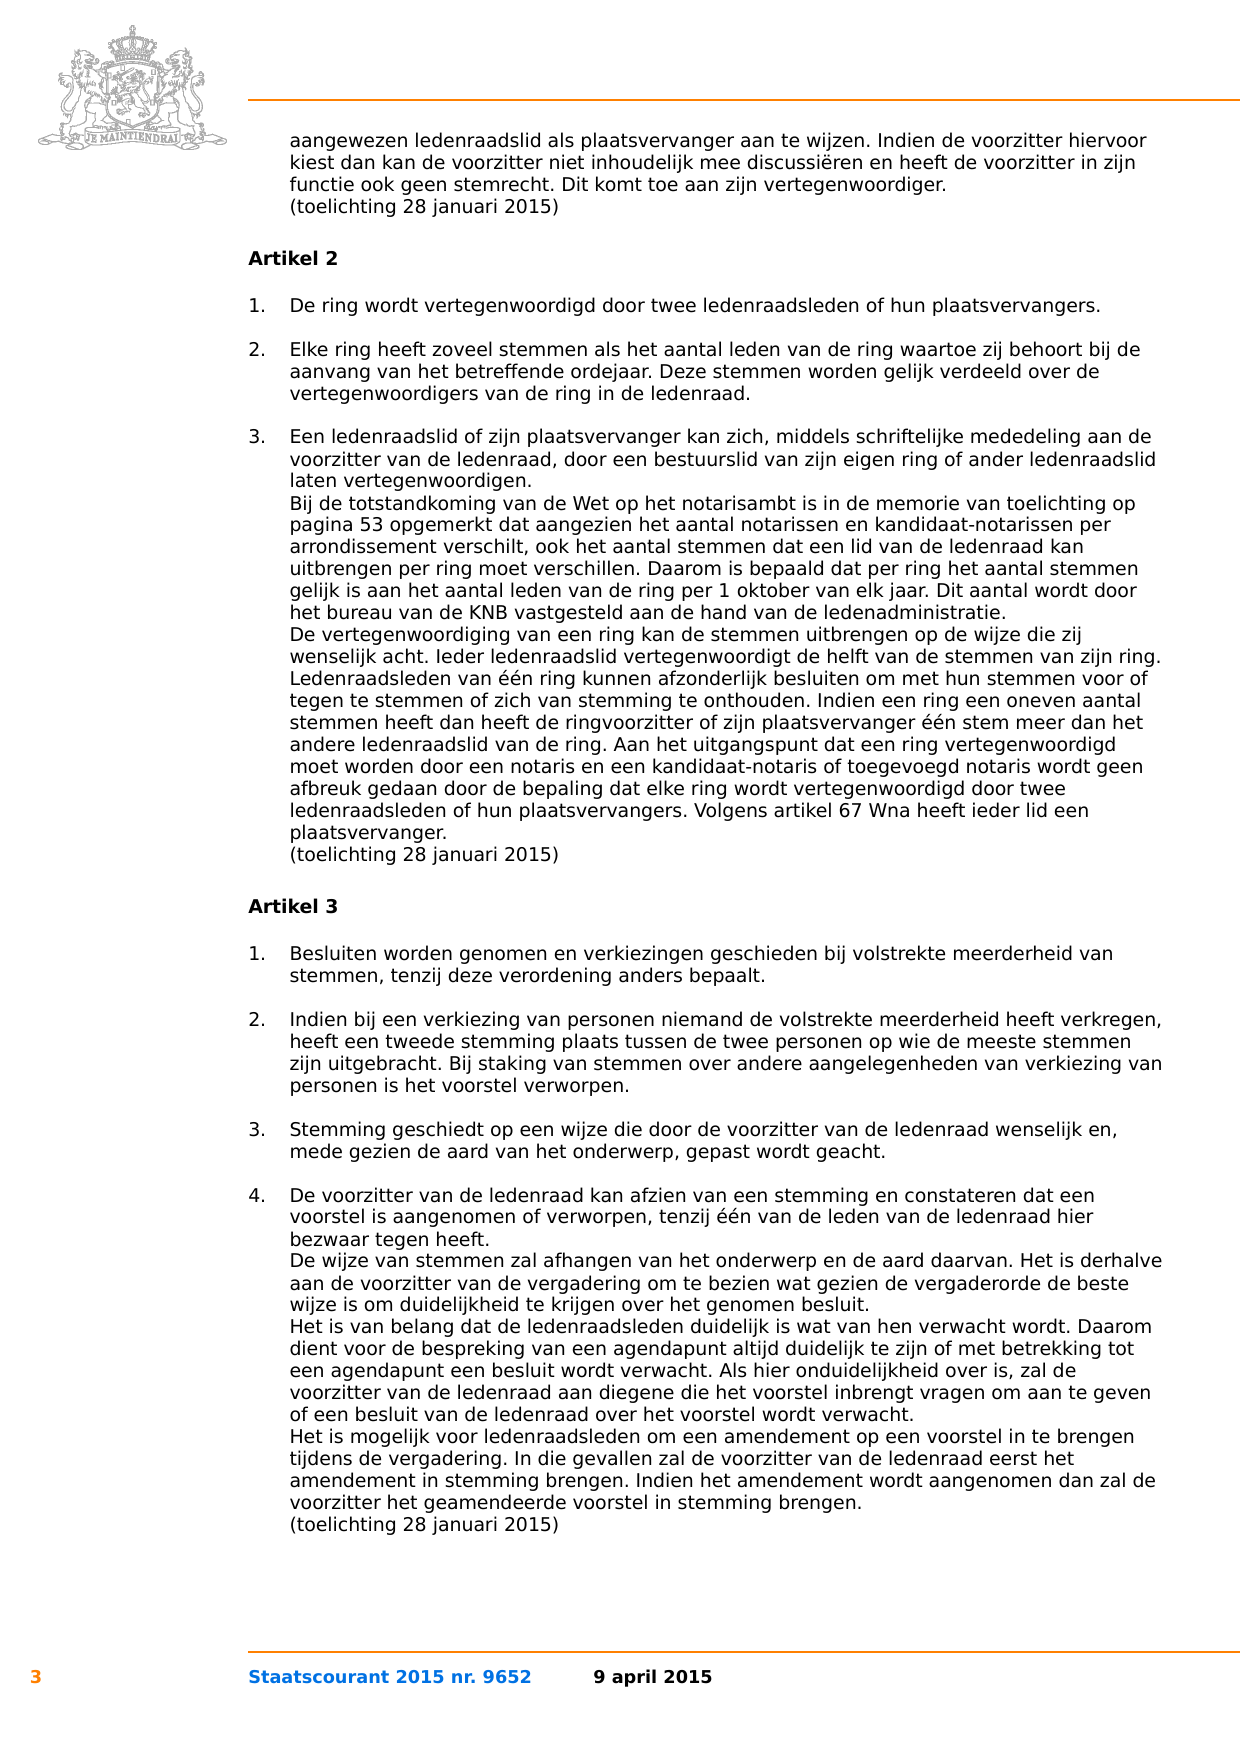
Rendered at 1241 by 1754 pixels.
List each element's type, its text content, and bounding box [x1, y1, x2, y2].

text 1. De ring wordt vertegenwoordigd door twee ledenraadsleden of hun plaatsvervangers. [248, 295, 1163, 317]
text Het is mogelijk voor ledenraadsleden om een amendement op een voorstel in te brengen tijdens de vergadering. In die gevallen zal de voorzitter van de ledenraad eerst het amendement in stemming brengen. Indien het amendement wordt aangenomen dan zal de voorzitter het geamendeerde voorstel in stemming brengen. [289, 1426, 1163, 1514]
subtitle Artikel 3 [248, 896, 1163, 918]
text Het is van belang dat de ledenraadsleden duidelijk is wat van hen verwacht wordt. Daarom dient voor de bespreking van een agendapunt altijd duidelijk te zijn of met betrekking tot een agendapunt een besluit wordt verwacht. Als hier onduidelijkheid over is, zal de voorzitter van de ledenraad aan diegene die het voorstel inbrengt vragen om aan te geven of een besluit van de ledenraad over het voorstel wordt verwacht. [289, 1316, 1163, 1426]
text (toelichting 28 januari 2015) [289, 844, 1163, 866]
text 4. De voorzitter van de ledenraad kan afzien van een stemming en constateren dat een voorstel is aangenomen of verworpen, tenzij één van de leden van de ledenraad hier bezwaar tegen heeft. [248, 1184, 1163, 1250]
text De vertegenwoordiging van een ring kan de stemmen uitbrengen op de wijze die zij wenselijk acht. Ieder ledenraadslid vertegenwoordigt de helft van de stemmen van zijn ring. Ledenraadsleden van één ring kunnen afzonderlijk besluiten om met hun stemmen voor of tegen te stemmen of zich van stemming te onthouden. Indien een ring een oneven aantal stemmen heeft dan heeft de ringvoorzitter of zijn plaatsvervanger één stem meer dan het andere ledenraadslid van de ring. Aan het uitgangspunt dat een ring vertegenwoordigd moet worden door een notaris en een kandidaat-notaris of toegevoegd notaris wordt geen afbreuk gedaan door de bepaling dat elke ring wordt vertegenwoordigd door twee ledenraadsleden of hun plaatsvervangers. Volgens artikel 67 Wna heeft ieder lid een plaatsvervanger. [289, 624, 1163, 844]
text 3. Stemming geschiedt op een wijze die door de voorzitter van de ledenraad wenselijk en, mede gezien de aard van het onderwerp, gepast wordt geacht. [248, 1119, 1163, 1163]
text Bij de totstandkoming van de Wet op het notarisambt is in de memorie van toelichting op pagina 53 opgemerkt dat aangezien het aantal notarissen en kandidaat-notarissen per arrondissement verschilt, ook het aantal stemmen dat een lid van de ledenraad kan uitbrengen per ring moet verschillen. Daarom is bepaald dat per ring het aantal stemmen gelijk is aan het aantal leden van de ring per 1 oktober van elk jaar. Dit aantal wordt door het bureau van de KNB vastgesteld aan de hand van de ledenadministratie. [289, 492, 1163, 624]
text aangewezen ledenraadslid als plaatsvervanger aan te wijzen. Indien de voorzitter hiervoor kiest dan kan de voorzitter niet inhoudelijk mee discussiëren en heeft de voorzitter in zijn functie ook geen stemrecht. Dit komt toe aan zijn vertegenwoordiger. [289, 130, 1163, 196]
subtitle Artikel 2 [248, 248, 1163, 270]
picture [38, 25, 227, 150]
text (toelichting 28 januari 2015) [289, 1514, 1163, 1536]
text 2. Elke ring heeft zoveel stemmen als het aantal leden van de ring waartoe zij behoort bij de aanvang van het betreffende ordejaar. Deze stemmen worden gelijk verdeeld over de vertegenwoordigers van de ring in de ledenraad. [248, 339, 1163, 404]
text 2. Indien bij een verkiezing van personen niemand de volstrekte meerderheid heeft verkregen, heeft een tweede stemming plaats tussen de twee personen op wie de meeste stemmen zijn uitgebracht. Bij staking van stemmen over andere aangelegenheden van verkiezing van personen is het voorstel verworpen. [248, 1009, 1163, 1097]
text (toelichting 28 januari 2015) [289, 196, 1163, 218]
text De wijze van stemmen zal afhangen van het onderwerp en de aard daarvan. Het is derhalve aan de voorzitter van de vergadering om te bezien wat gezien de vergaderorde de beste wijze is om duidelijkheid te krijgen over het genomen besluit. [289, 1250, 1163, 1316]
text 1. Besluiten worden genomen en verkiezingen geschieden bij volstrekte meerderheid van stemmen, tenzij deze verordening anders bepaalt. [248, 943, 1163, 987]
text 3. Een ledenraadslid of zijn plaatsvervanger kan zich, middels schriftelijke mededeling aan de voorzitter van de ledenraad, door een bestuurslid van zijn eigen ring of ander ledenraadslid laten vertegenwoordigen. [248, 426, 1163, 492]
